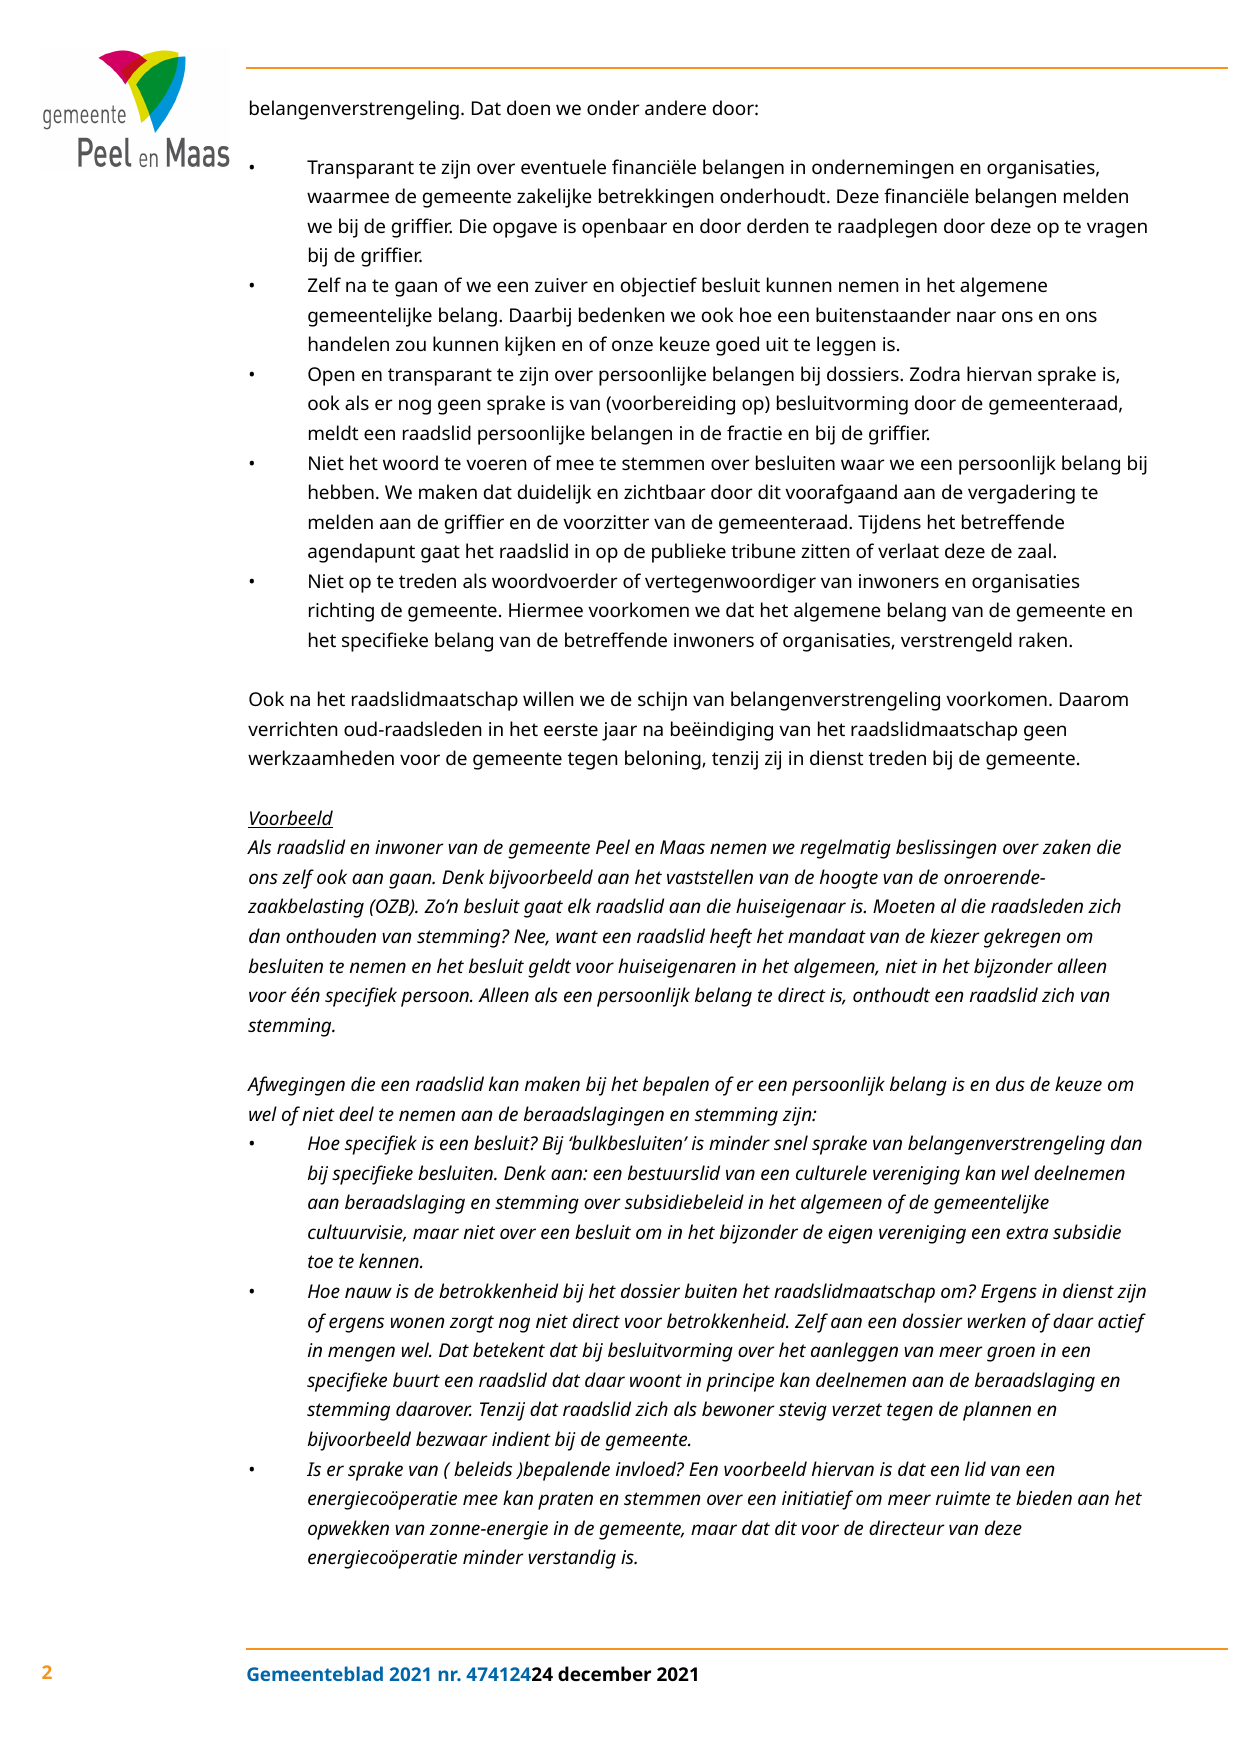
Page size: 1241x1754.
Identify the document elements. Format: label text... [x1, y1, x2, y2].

text belangenverstrengeling. Dat doen we onder andere door: [248, 95, 1152, 121]
list Open en transparant te zijn over persoonlijke belangen bij dossiers. Zodra hiervan sprake is, ook als er nog geen sprake is van (voorbereiding op) besluitvorming door de gemeenteraad, meldt een raadslid persoonlijke belangen in de fractie en bij de griffier. [248, 361, 1152, 446]
list Zelf na te gaan of we een zuiver en objectief besluit kunnen nemen in het algemene gemeentelijke belang. Daarbij bedenken we ook hoe een buitenstaander naar ons en ons handelen zou kunnen kijken en of onze keuze goed uit te leggen is. [248, 272, 1152, 357]
picture [41, 47, 231, 172]
list Niet op te treden als woordvoerder of vertegenwoordiger van inwoners en organisaties richting de gemeente. Hiermee voorkomen we dat het algemene belang van de gemeente en het specifieke belang van de betreffende inwoners of organisaties, verstrengeld raken. [248, 568, 1152, 653]
list Niet het woord te voeren of mee te stemmen over besluiten waar we een persoonlijk belang bij hebben. We maken dat duidelijk en zichtbaar door dit voorafgaand aan de vergadering te melden aan de griffier en de voorzitter van de gemeenteraad. Tijdens het betreffende agendapunt gaat het raadslid in op de publieke tribune zitten of verlaat deze de zaal. [248, 450, 1152, 564]
table_header Voorbeeld Als raadslid en inwoner van de gemeente Peel en Maas nemen we regelmatig beslissingen over zaken die ons zelf ook aan gaan. Denk bijvoorbeeld aan het vaststellen van de hoogte van de onroerende-zaakbelasting (OZB). Zo’n besluit gaat elk raadslid aan die huiseigenaar is. Moeten al die raadsleden zich dan onthouden van stemming? Nee, want een raadslid heeft het mandaat van de kiezer gekregen om besluiten te nemen en het besluit geldt voor huiseigenaren in het algemeen, niet in het bijzonder alleen voor één specifiek persoon. Alleen als een persoonlijk belang te direct is, onthoudt een raadslid zich van stemming. Afwegingen die een raadslid kan maken bij het bepalen of er een persoonlijk belang is en dus de keuze om wel of niet deel te nemen aan de beraadslagingen en stemming zijn: Hoe specifiek is een besluit? Bij ‘bulkbesluiten’ is minder snel sprake van belangenverstrengeling dan bij specifieke besluiten. Denk aan: een bestuurslid van een culturele vereniging kan wel deelnemen aan beraadslaging en stemming over subsidiebeleid in het algemeen of de gemeentelijke cultuurvisie, maar niet over een besluit om in het bijzonder de eigen vereniging een extra subsidie toe te kennen. Hoe nauw is de betrokkenheid bij het dossier buiten het raadslidmaatschap om? Ergens in dienst zijn of ergens wonen zorgt nog niet direct voor betrokkenheid. Zelf aan een dossier werken of daar actief in mengen wel. Dat betekent dat bij besluitvorming over het aanleggen van meer groen in een specifieke buurt een raadslid dat daar woont in principe kan deelnemen aan de beraadslaging en stemming daarover. Tenzij dat raadslid zich als bewoner stevig verzet tegen de plannen en bijvoorbeeld bezwaar indient bij de gemeente. Is er sprake van ( beleids )bepalende invloed? Een voorbeeld hiervan is dat een lid van een energiecoöperatie mee kan praten en stemmen over een initiatief om meer ruimte te bieden aan het opwekken van zonne-energie in de gemeente, maar dat dit voor de directeur van deze energiecoöperatie minder verstandig is. [248, 805, 1152, 1600]
list Transparant te zijn over eventuele financiële belangen in ondernemingen en organisaties, waarmee de gemeente zakelijke betrekkingen onderhoudt. Deze financiële belangen melden we bij de griffier. Die opgave is openbaar en door derden te raadplegen door deze op te vragen bij de griffier. [248, 154, 1152, 268]
text Ook na het raadslidmaatschap willen we de schijn van belangenverstrengeling voorkomen. Daarom verrichten oud-raadsleden in het eerste jaar na beëindiging van het raadslidmaatschap geen werkzaamheden voor de gemeente tegen beloning, tenzij zij in dienst treden bij de gemeente. [248, 686, 1152, 771]
